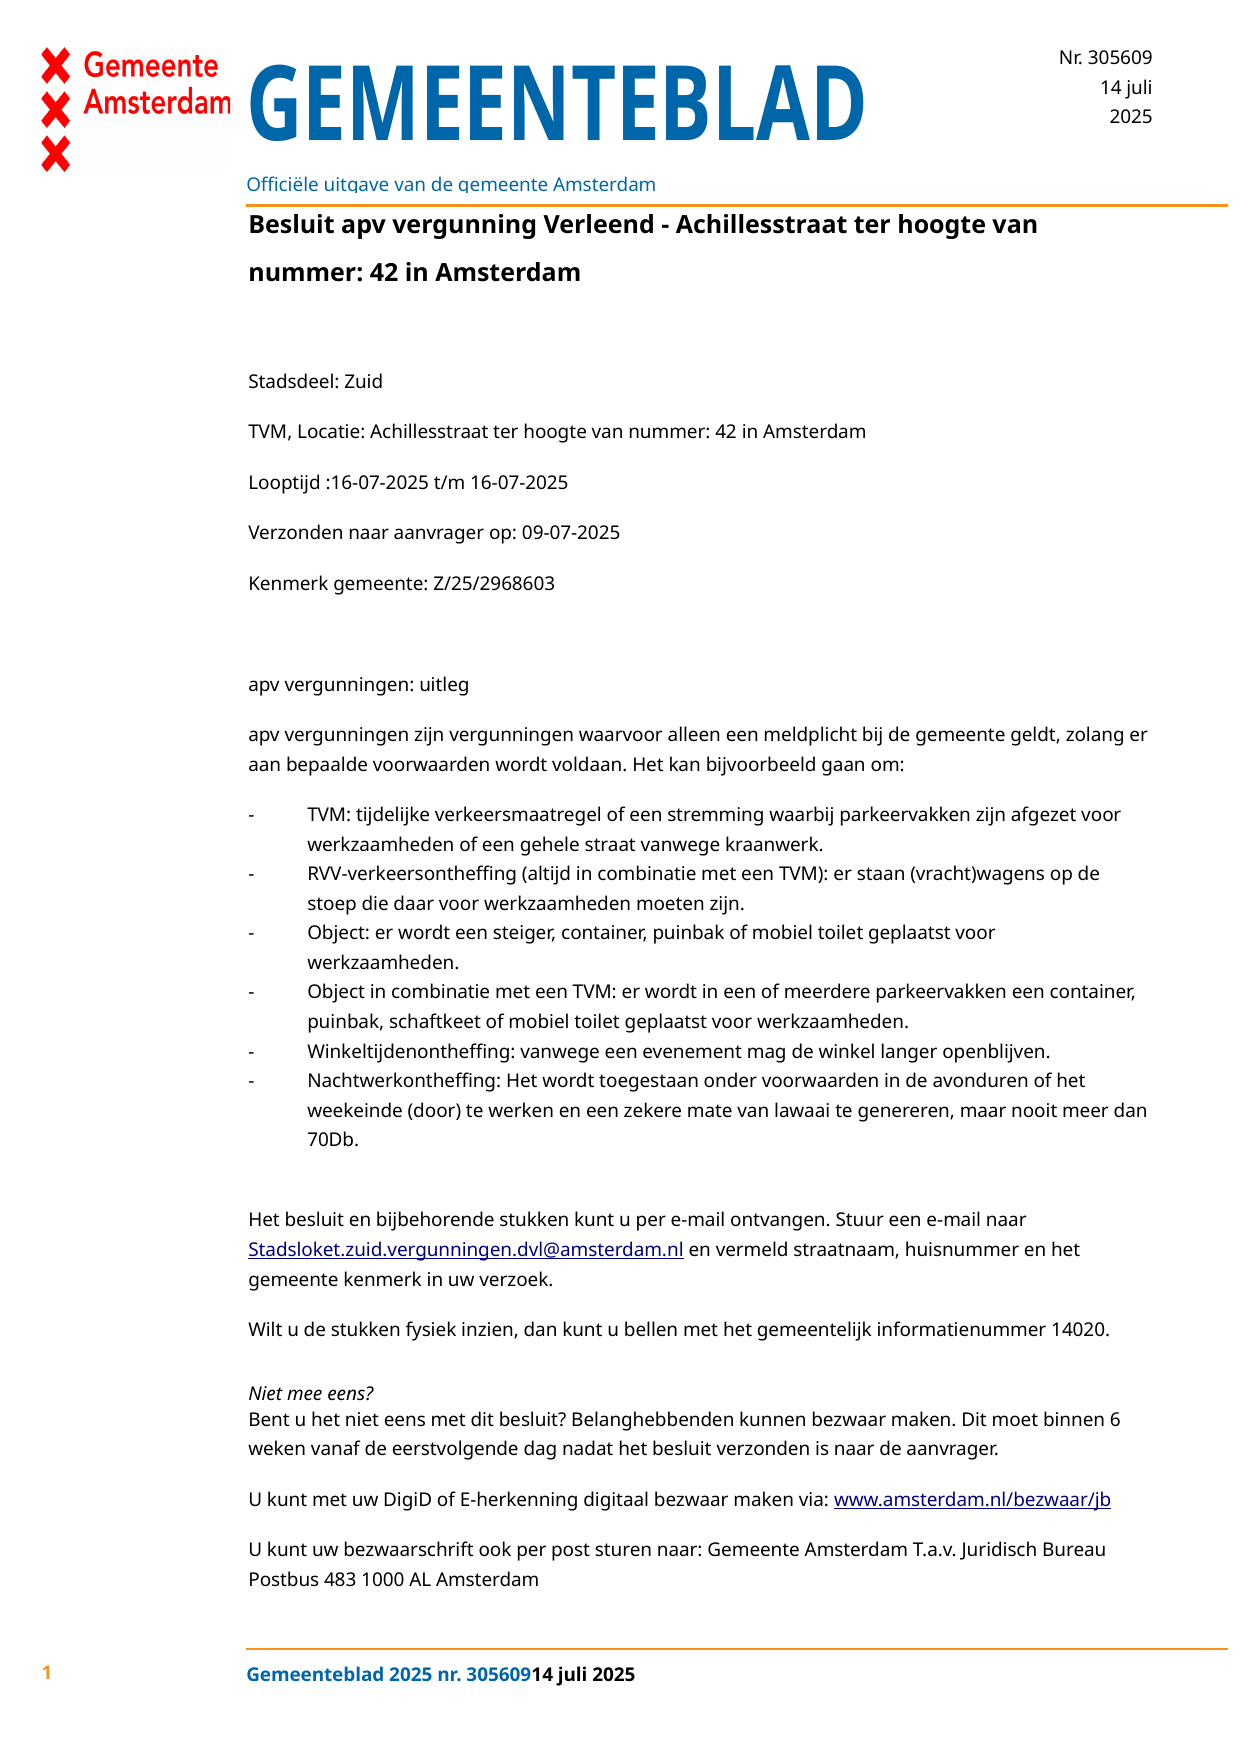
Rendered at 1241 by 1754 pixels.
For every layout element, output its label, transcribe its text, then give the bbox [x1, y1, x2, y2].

list Nachtwerkontheffing: Het wordt toegestaan onder voorwaarden in de avonduren of het weekeinde (door) te werken en een zekere mate van lawaai te genereren, maar nooit meer dan 70Db. [248, 1067, 1152, 1152]
list TVM: tijdelijke verkeersmaatregel of een stremming waarbij parkeervakken zijn afgezet voor werkzaamheden of een gehele straat vanwege kraanwerk. [248, 801, 1152, 857]
text Looptijd :16-07-2025 t/m 16-07-2025 [248, 469, 1152, 495]
text U kunt uw bezwaarschrift ook per post sturen naar: Gemeente Amsterdam T.a.v. Juridisch Bureau Postbus 483 1000 AL Amsterdam [248, 1536, 1152, 1592]
text TVM, Locatie: Achillesstraat ter hoogte van nummer: 42 in Amsterdam [248, 419, 1152, 444]
text Bent u het niet eens met dit besluit? Belanghebbenden kunnen bezwaar maken. Dit moet binnen 6 weken vanaf de eerstvolgende dag nadat het besluit verzonden is naar de aanvrager. [248, 1406, 1152, 1461]
list RVV-verkeersontheffing (altijd in combinatie met een TVM): er staan (vracht)wagens op de stoep die daar voor werkzaamheden moeten zijn. [248, 860, 1152, 916]
text Verzonden naar aanvrager op: 09-07-2025 [248, 519, 1152, 545]
text Wilt u de stukken fysiek inzien, dan kunt u bellen met het gemeentelijk informatienummer 14020. [248, 1316, 1152, 1342]
list Winkeltijdenontheffing: vanwege een evenement mag de winkel langer openblijven. [248, 1038, 1152, 1064]
text Het besluit en bijbehorende stukken kunt u per e-mail ontvangen. Stuur een e-mail naar Stadsloket.zuid.vergunningen.dvl@amsterdam.nl en vermeld straatnaam, huisnummer en het gemeente kenmerk in uw verzoek. [248, 1207, 1152, 1292]
text Stadsdeel: Zuid [248, 368, 1152, 394]
text Niet mee eens? [248, 1380, 1152, 1406]
text Kenmerk gemeente: Z/25/2968603 [248, 570, 1152, 596]
picture [41, 47, 231, 172]
list Object in combinatie met een TVM: er wordt in een of meerdere parkeervakken een container, puinbak, schaftkeet of mobiel toilet geplaatst voor werkzaamheden. [248, 979, 1152, 1034]
text U kunt met uw DigiD of E-herkenning digitaal bezwaar maken via: www.amsterdam.nl/bezwaar/jb [248, 1486, 1152, 1512]
text apv vergunningen zijn vergunningen waarvoor alleen een meldplicht bij de gemeente geldt, zolang er aan bepaalde voorwaarden wordt voldaan. Het kan bijvoorbeeld gaan om: [248, 721, 1152, 777]
text Besluit apv vergunning Verleend - Achillesstraat ter hoogte van nummer: 42 in Amsterdam [248, 207, 1152, 288]
text apv vergunningen: uitleg [248, 671, 1152, 697]
list Object: er wordt een steiger, container, puinbak of mobiel toilet geplaatst voor werkzaamheden. [248, 919, 1152, 975]
